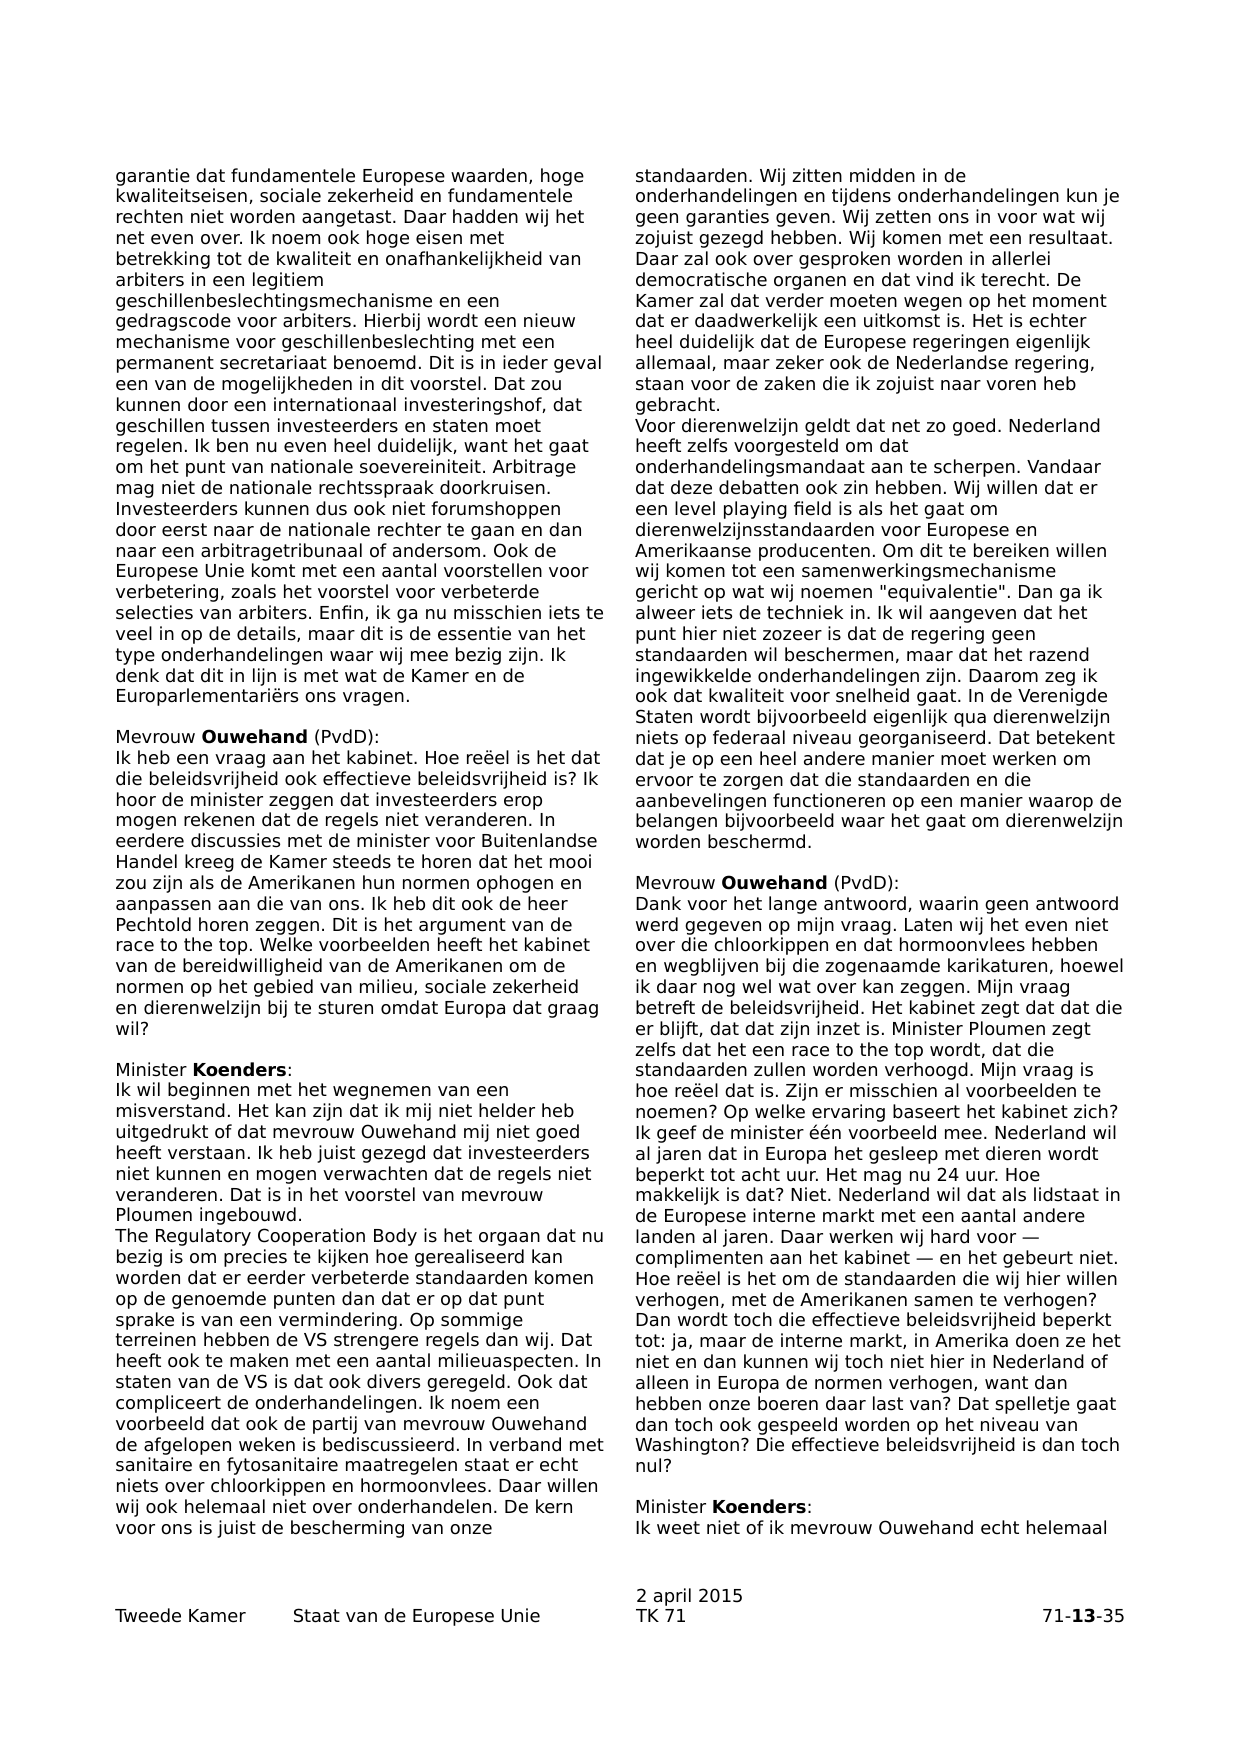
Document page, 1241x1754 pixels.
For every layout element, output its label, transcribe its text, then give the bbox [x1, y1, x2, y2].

text garantie dat fundamentele Europese waarden, hoge kwaliteitseisen, sociale zekerheid en fundamentele rechten niet worden aangetast. Daar hadden wij het net even over. Ik noem ook hoge eisen met betrekking tot de kwaliteit en onafhankelijkheid van arbiters in een legitiem geschillenbeslechtingsmechanisme en een gedragscode voor arbiters. Hierbij wordt een nieuw mechanisme voor geschillenbeslechting met een permanent secretariaat benoemd. Dit is in ieder geval een van de mogelijkheden in dit voorstel. Dat zou kunnen door een internationaal investeringshof, dat geschillen tussen investeerders en staten moet regelen. Ik ben nu even heel duidelijk, want het gaat om het punt van nationale soevereiniteit. Arbitrage mag niet de nationale rechtsspraak doorkruisen. Investeerders kunnen dus ook niet forumshoppen door eerst naar de nationale rechter te gaan en dan naar een arbitragetribunaal of andersom. Ook de Europese Unie komt met een aantal voorstellen voor verbetering, zoals het voorstel voor verbeterde selecties van arbiters. Enfin, ik ga nu misschien iets te veel in op de details, maar dit is de essentie van het type onderhandelingen waar wij mee bezig zijn. Ik denk dat dit in lijn is met wat de Kamer en de Europarlementariërs ons vragen. [115, 165, 605, 707]
text Minister Koenders: [115, 1059, 605, 1080]
text Ik heb een vraag aan het kabinet. Hoe reëel is het dat die beleidsvrijheid ook effectieve beleidsvrijheid is? Ik hoor de minister zeggen dat investeerders erop mogen rekenen dat de regels niet veranderen. In eerdere discussies met de minister voor Buitenlandse Handel kreeg de Kamer steeds te horen dat het mooi zou zijn als de Amerikanen hun normen ophogen en aanpassen aan die van ons. Ik heb dit ook de heer Pechtold horen zeggen. Dit is het argument van de race to the top. Welke voorbeelden heeft het kabinet van de bereidwilligheid van de Amerikanen om de normen op het gebied van milieu, sociale zekerheid en dierenwelzijn bij te sturen omdat Europa dat graag wil? [115, 748, 605, 1039]
text standaarden. Wij zitten midden in de onderhandelingen en tijdens onderhandelingen kun je geen garanties geven. Wij zetten ons in voor wat wij zojuist gezegd hebben. Wij komen met een resultaat. Daar zal ook over gesproken worden in allerlei democratische organen en dat vind ik terecht. De Kamer zal dat verder moeten wegen op het moment dat er daadwerkelijk een uitkomst is. Het is echter heel duidelijk dat de Europese regeringen eigenlijk allemaal, maar zeker ook de Nederlandse regering, staan voor de zaken die ik zojuist naar voren heb gebracht. [635, 165, 1125, 415]
text Mevrouw Ouwehand (PvdD): [635, 873, 1125, 893]
text Minister Koenders: [635, 1497, 1125, 1518]
text Voor dierenwelzijn geldt dat net zo goed. Nederland heeft zelfs voorgesteld om dat onderhandelingsmandaat aan te scherpen. Vandaar dat deze debatten ook zin hebben. Wij willen dat er een level playing field is als het gaat om dierenwelzijnsstandaarden voor Europese en Amerikaanse producenten. Om dit te bereiken willen wij komen tot een samenwerkingsmechanisme gericht op wat wij noemen "equivalentie". Dan ga ik alweer iets de techniek in. Ik wil aangeven dat het punt hier niet zozeer is dat de regering geen standaarden wil beschermen, maar dat het razend ingewikkelde onderhandelingen zijn. Daarom zeg ik ook dat kwaliteit voor snelheid gaat. In de Verenigde Staten wordt bijvoorbeeld eigenlijk qua dierenwelzijn niets op federaal niveau georganiseerd. Dat betekent dat je op een heel andere manier moet werken om ervoor te zorgen dat die standaarden en die aanbevelingen functioneren op een manier waarop de belangen bijvoorbeeld waar het gaat om dierenwelzijn worden beschermd. [635, 415, 1125, 853]
text Dank voor het lange antwoord, waarin geen antwoord werd gegeven op mijn vraag. Laten wij het even niet over die chloorkippen en dat hormoonvlees hebben en wegblijven bij die zogenaamde karikaturen, hoewel ik daar nog wel wat over kan zeggen. Mijn vraag betreft de beleidsvrijheid. Het kabinet zegt dat dat die er blijft, dat dat zijn inzet is. Minister Ploumen zegt zelfs dat het een race to the top wordt, dat die standaarden zullen worden verhoogd. Mijn vraag is hoe reëel dat is. Zijn er misschien al voorbeelden te noemen? Op welke ervaring baseert het kabinet zich? Ik geef de minister één voorbeeld mee. Nederland wil al jaren dat in Europa het gesleep met dieren wordt beperkt tot acht uur. Het mag nu 24 uur. Hoe makkelijk is dat? Niet. Nederland wil dat als lidstaat in de Europese interne markt met een aantal andere landen al jaren. Daar werken wij hard voor — complimenten aan het kabinet — en het gebeurt niet. Hoe reëel is het om de standaarden die wij hier willen verhogen, met de Amerikanen samen te verhogen? Dan wordt toch die effectieve beleidsvrijheid beperkt tot: ja, maar de interne markt, in Amerika doen ze het niet en dan kunnen wij toch niet hier in Nederland of alleen in Europa de normen verhogen, want dan hebben onze boeren daar last van? Dat spelletje gaat dan toch ook gespeeld worden op het niveau van Washington? Die effectieve beleidsvrijheid is dan toch nul? [635, 893, 1125, 1477]
text Ik wil beginnen met het wegnemen van een misverstand. Het kan zijn dat ik mij niet helder heb uitgedrukt of dat mevrouw Ouwehand mij niet goed heeft verstaan. Ik heb juist gezegd dat investeerders niet kunnen en mogen verwachten dat de regels niet veranderen. Dat is in het voorstel van mevrouw Ploumen ingebouwd. [115, 1080, 605, 1226]
text The Regulatory Cooperation Body is het orgaan dat nu bezig is om precies te kijken hoe gerealiseerd kan worden dat er eerder verbeterde standaarden komen op de genoemde punten dan dat er op dat punt sprake is van een vermindering. Op sommige terreinen hebben de VS strengere regels dan wij. Dat heeft ook te maken met een aantal milieuaspecten. In staten van de VS is dat ook divers geregeld. Ook dat compliceert de onderhandelingen. Ik noem een voorbeeld dat ook de partij van mevrouw Ouwehand de afgelopen weken is bediscussieerd. In verband met sanitaire en fytosanitaire maatregelen staat er echt niets over chloorkippen en hormoonvlees. Daar willen wij ook helemaal niet over onderhandelen. De kern voor ons is juist de bescherming van onze [115, 1226, 605, 1538]
text Ik weet niet of ik mevrouw Ouwehand echt helemaal [635, 1518, 1125, 1538]
text Mevrouw Ouwehand (PvdD): [115, 727, 605, 748]
